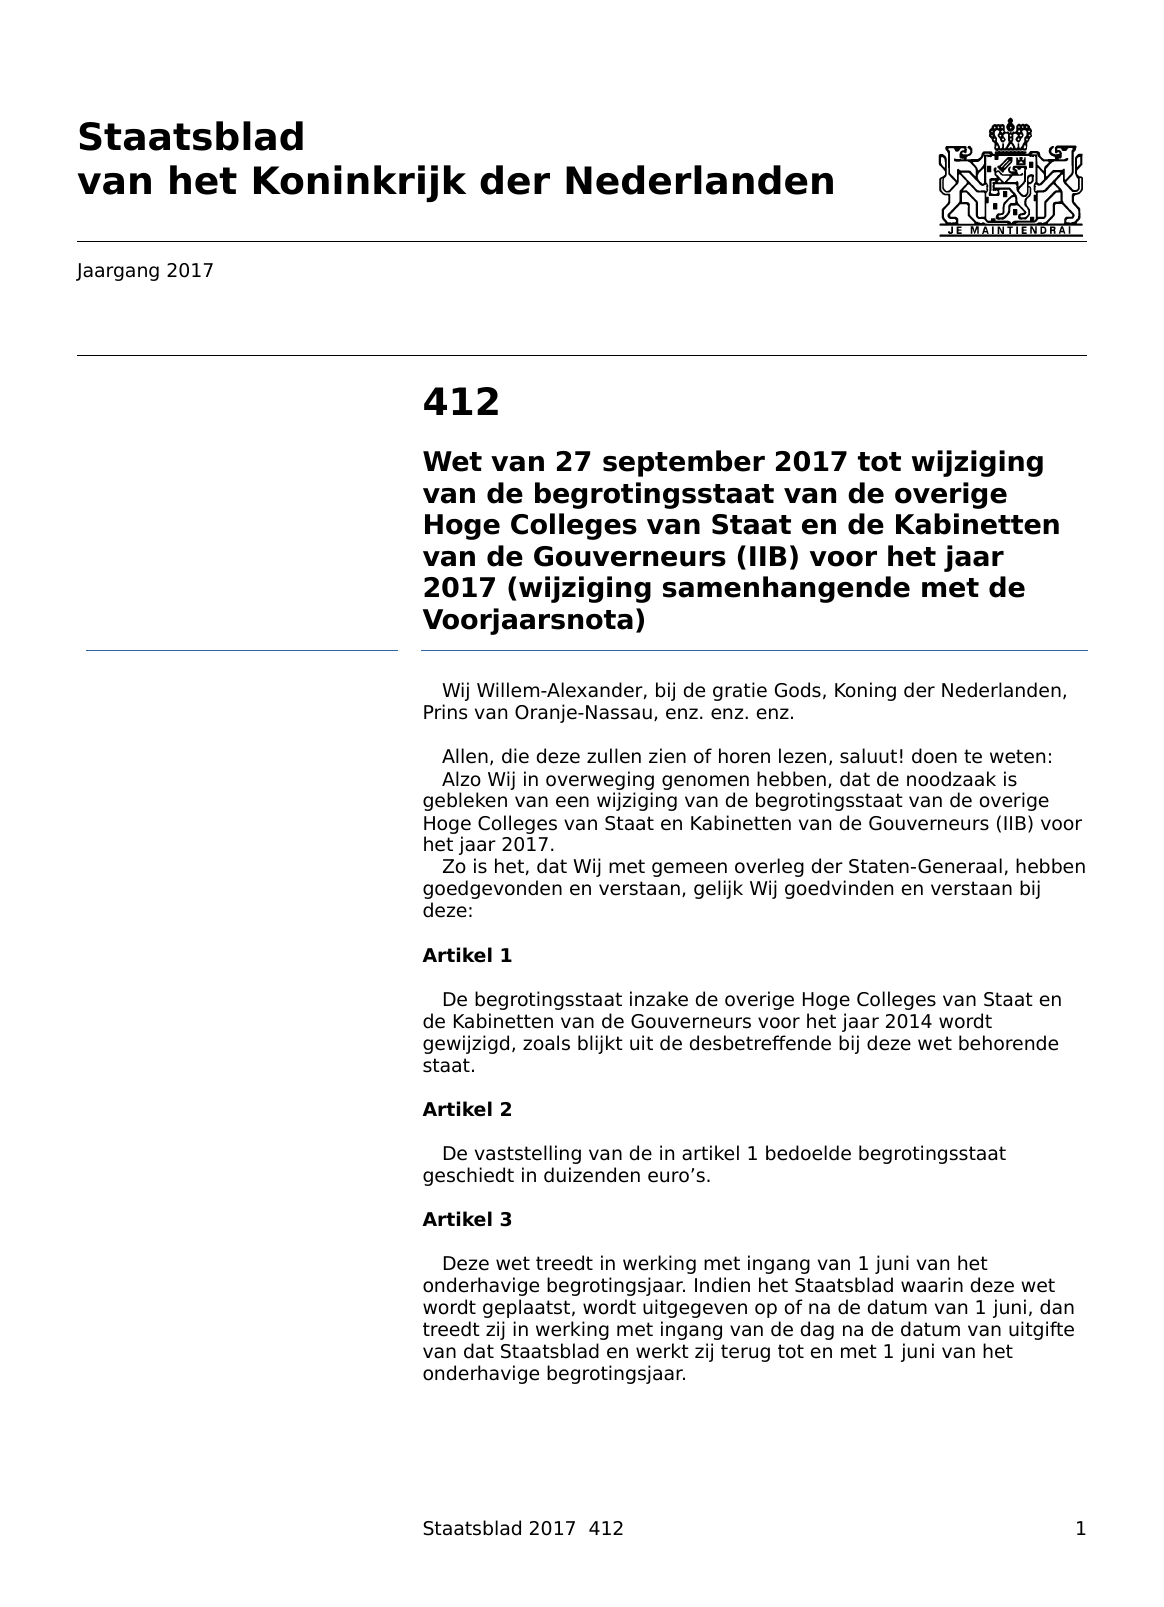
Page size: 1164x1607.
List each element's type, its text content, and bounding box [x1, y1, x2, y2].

text De begrotingsstaat inzake de overige Hoge Colleges van Staat en de Kabinetten van de Gouverneurs voor het jaar 2014 wordt gewijzigd, zoals blijkt uit de desbetreffende bij deze wet behorende staat. [422, 989, 1087, 1077]
text Zo is het, dat Wij met gemeen overleg der Staten-Generaal, hebben goedgevonden en verstaan, gelijk Wij goedvinden en verstaan bij deze: [422, 856, 1087, 922]
subtitle 412 [422, 381, 1087, 424]
subtitle Artikel 3 [422, 1209, 1087, 1231]
text De vaststelling van de in artikel 1 bedoelde begrotingsstaat geschiedt in duizenden euro’s. [422, 1143, 1087, 1187]
text Alzo Wij in overweging genomen hebben, dat de noodzaak is gebleken van een wijziging van de begrotingsstaat van de overige Hoge Colleges van Staat en Kabinetten van de Gouverneurs (IIB) voor het jaar 2017. [422, 768, 1087, 856]
picture [936, 115, 1087, 240]
text Wet van 27 september 2017 tot wijziging van de begrotingsstaat van de overige Hoge Colleges van Staat en de Kabinetten van de Gouverneurs (IIB) voor het jaar 2017 (wijziging samenhangende met de Voorjaarsnota) [422, 447, 1087, 636]
subtitle Artikel 2 [422, 1099, 1087, 1121]
text Wij Willem-Alexander, bij de gratie Gods, Koning der Nederlanden, Prins van Oranje-Nassau, enz. enz. enz. [422, 680, 1087, 724]
text Allen, die deze zullen zien of horen lezen, saluut! doen te weten: [422, 746, 1087, 768]
table_header [886, 100, 1087, 241]
table_header Staatsblad van het Koninkrijk der Nederlanden [77, 100, 886, 241]
table_cell Jaargang 2017 [77, 242, 1087, 355]
text Deze wet treedt in werking met ingang van 1 juni van het onderhavige begrotingsjaar. Indien het Staatsblad waarin deze wet wordt geplaatst, wordt uitgegeven op of na de datum van 1 juni, dan treedt zij in werking met ingang van de dag na de datum van uitgifte van dat Staatsblad en werkt zij terug tot en met 1 juni van het onderhavige begrotingsjaar. [422, 1253, 1087, 1385]
subtitle Artikel 1 [422, 944, 1087, 966]
